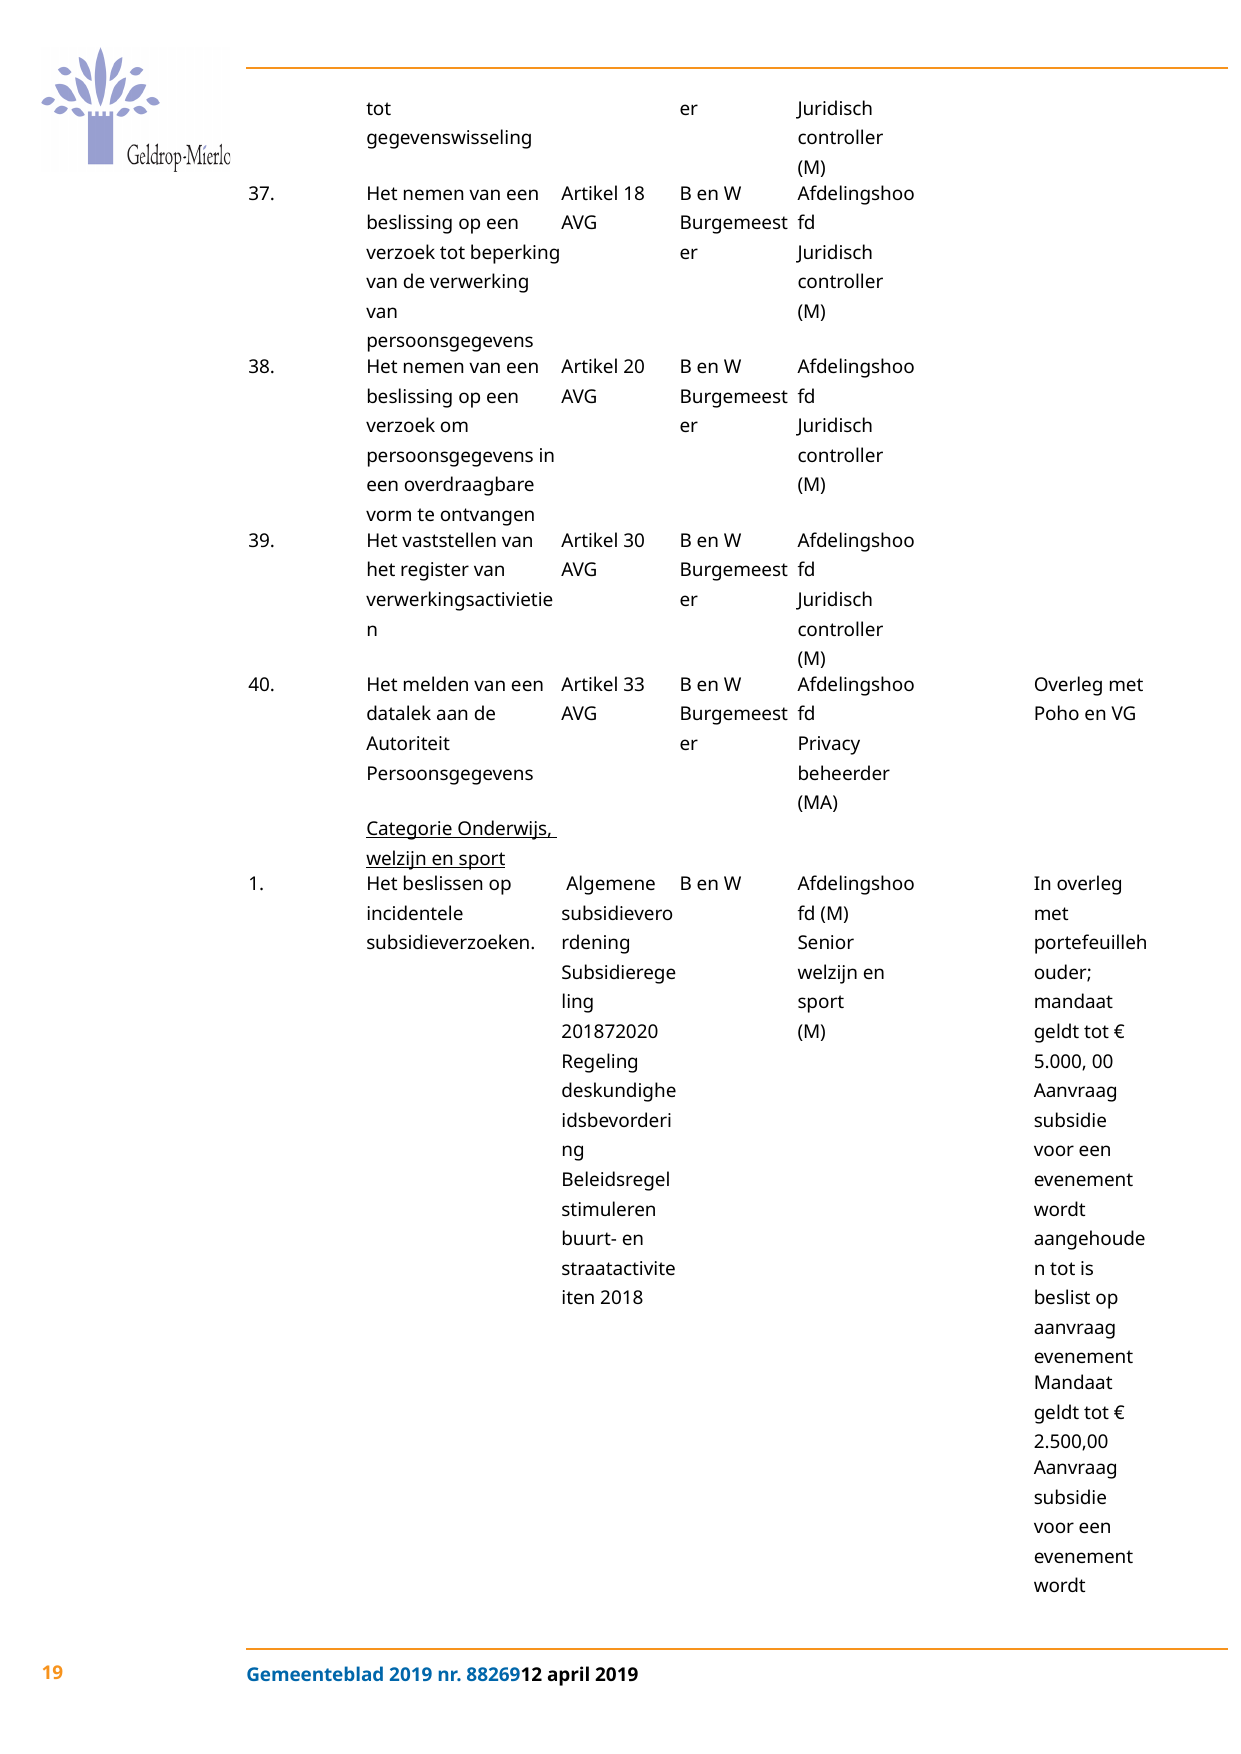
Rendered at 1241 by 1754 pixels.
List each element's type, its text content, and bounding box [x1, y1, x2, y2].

table_cell Aanvraag subsidie voor een evenement wordt [1034, 1454, 1152, 1598]
table_cell Het nemen van een beslissing op een verzoek om persoonsgegevens in een overdraagbare vorm te ontvangen [366, 353, 561, 527]
table_cell [248, 815, 366, 870]
table_cell [915, 95, 1033, 180]
table_cell Afdelingshoofd Privacy beheerder (MA) [797, 671, 915, 815]
table_cell B en W Burgemeester [679, 180, 797, 353]
table_cell [248, 1454, 366, 1598]
table_cell Afdelingshoofd (M) Senior welzijn en sport (M) [797, 870, 915, 1369]
table_cell Afdelingshoofd Juridisch controller (M) [797, 353, 915, 527]
table_cell [366, 1370, 561, 1454]
table_cell B en W [679, 870, 797, 1369]
table_cell [797, 1454, 915, 1598]
table_cell 1. [248, 870, 366, 1369]
table_cell [915, 671, 1033, 815]
table_cell [915, 353, 1033, 527]
table_cell [679, 1370, 797, 1454]
table_cell Het vaststellen van het register van verwerkingsactivietien [366, 527, 561, 671]
table_cell [561, 1370, 679, 1454]
table_cell [561, 1454, 679, 1598]
table_cell B en W Burgemeester [679, 671, 797, 815]
table_cell 38. [248, 353, 366, 527]
table_cell Afdelingshoofd Juridisch controller (M) [797, 180, 915, 353]
table_cell Afdelingshoofd Juridisch controller (M) [797, 527, 915, 671]
table_cell [679, 1454, 797, 1598]
table_cell Het nemen van een beslissing op een verzoek tot beperking van de verwerking van persoonsgegevens [366, 180, 561, 353]
picture [41, 47, 231, 172]
table_cell [1034, 95, 1152, 180]
table_cell [679, 815, 797, 870]
table_cell Algemene subsidieverordening Subsidieregeling 201872020 Regeling deskundigheidsbevordering Beleidsregel stimuleren buurt- en straatactiviteiten 2018 [561, 870, 679, 1369]
table_cell [1034, 815, 1152, 870]
table_cell [248, 1370, 366, 1454]
table_cell [915, 815, 1033, 870]
table_cell [1034, 353, 1152, 527]
table_cell [1034, 180, 1152, 353]
table_cell [915, 1454, 1033, 1598]
table_cell [248, 95, 366, 180]
table_cell Artikel 30 AVG [561, 527, 679, 671]
table_cell Het beslissen op incidentele subsidieverzoeken. [366, 870, 561, 1369]
table_cell [797, 1370, 915, 1454]
table_cell tot gegevenswisseling [366, 95, 561, 180]
table_cell Juridisch controller (M) [797, 95, 915, 180]
table_cell In overleg met portefeuillehouder; mandaat geldt tot € 5.000, 00 Aanvraag subsidie voor een evenement wordt aangehouden tot is beslist op aanvraag evenement [1034, 870, 1152, 1369]
table_cell 40. [248, 671, 366, 815]
table_cell [561, 815, 679, 870]
table_cell [915, 527, 1033, 671]
table_cell [915, 1370, 1033, 1454]
table_cell [561, 95, 679, 180]
table_cell Het melden van een datalek aan de Autoriteit Persoonsgegevens [366, 671, 561, 815]
table_cell [915, 870, 1033, 1369]
table_cell [915, 180, 1033, 353]
table_cell Artikel 20 AVG [561, 353, 679, 527]
table_cell Mandaat geldt tot € 2.500,00 [1034, 1370, 1152, 1454]
table_cell Artikel 18 AVG [561, 180, 679, 353]
table_cell 37. [248, 180, 366, 353]
table_cell [1034, 527, 1152, 671]
table_cell Categorie Onderwijs, welzijn en sport [366, 815, 561, 870]
table_cell Overleg met Poho en VG [1034, 671, 1152, 815]
table_cell B en W Burgemeester [679, 527, 797, 671]
table_cell Artikel 33 AVG [561, 671, 679, 815]
table_cell er [679, 95, 797, 180]
table_cell 39. [248, 527, 366, 671]
table_cell [366, 1454, 561, 1598]
table_cell B en W Burgemeester [679, 353, 797, 527]
table_cell [797, 815, 915, 870]
